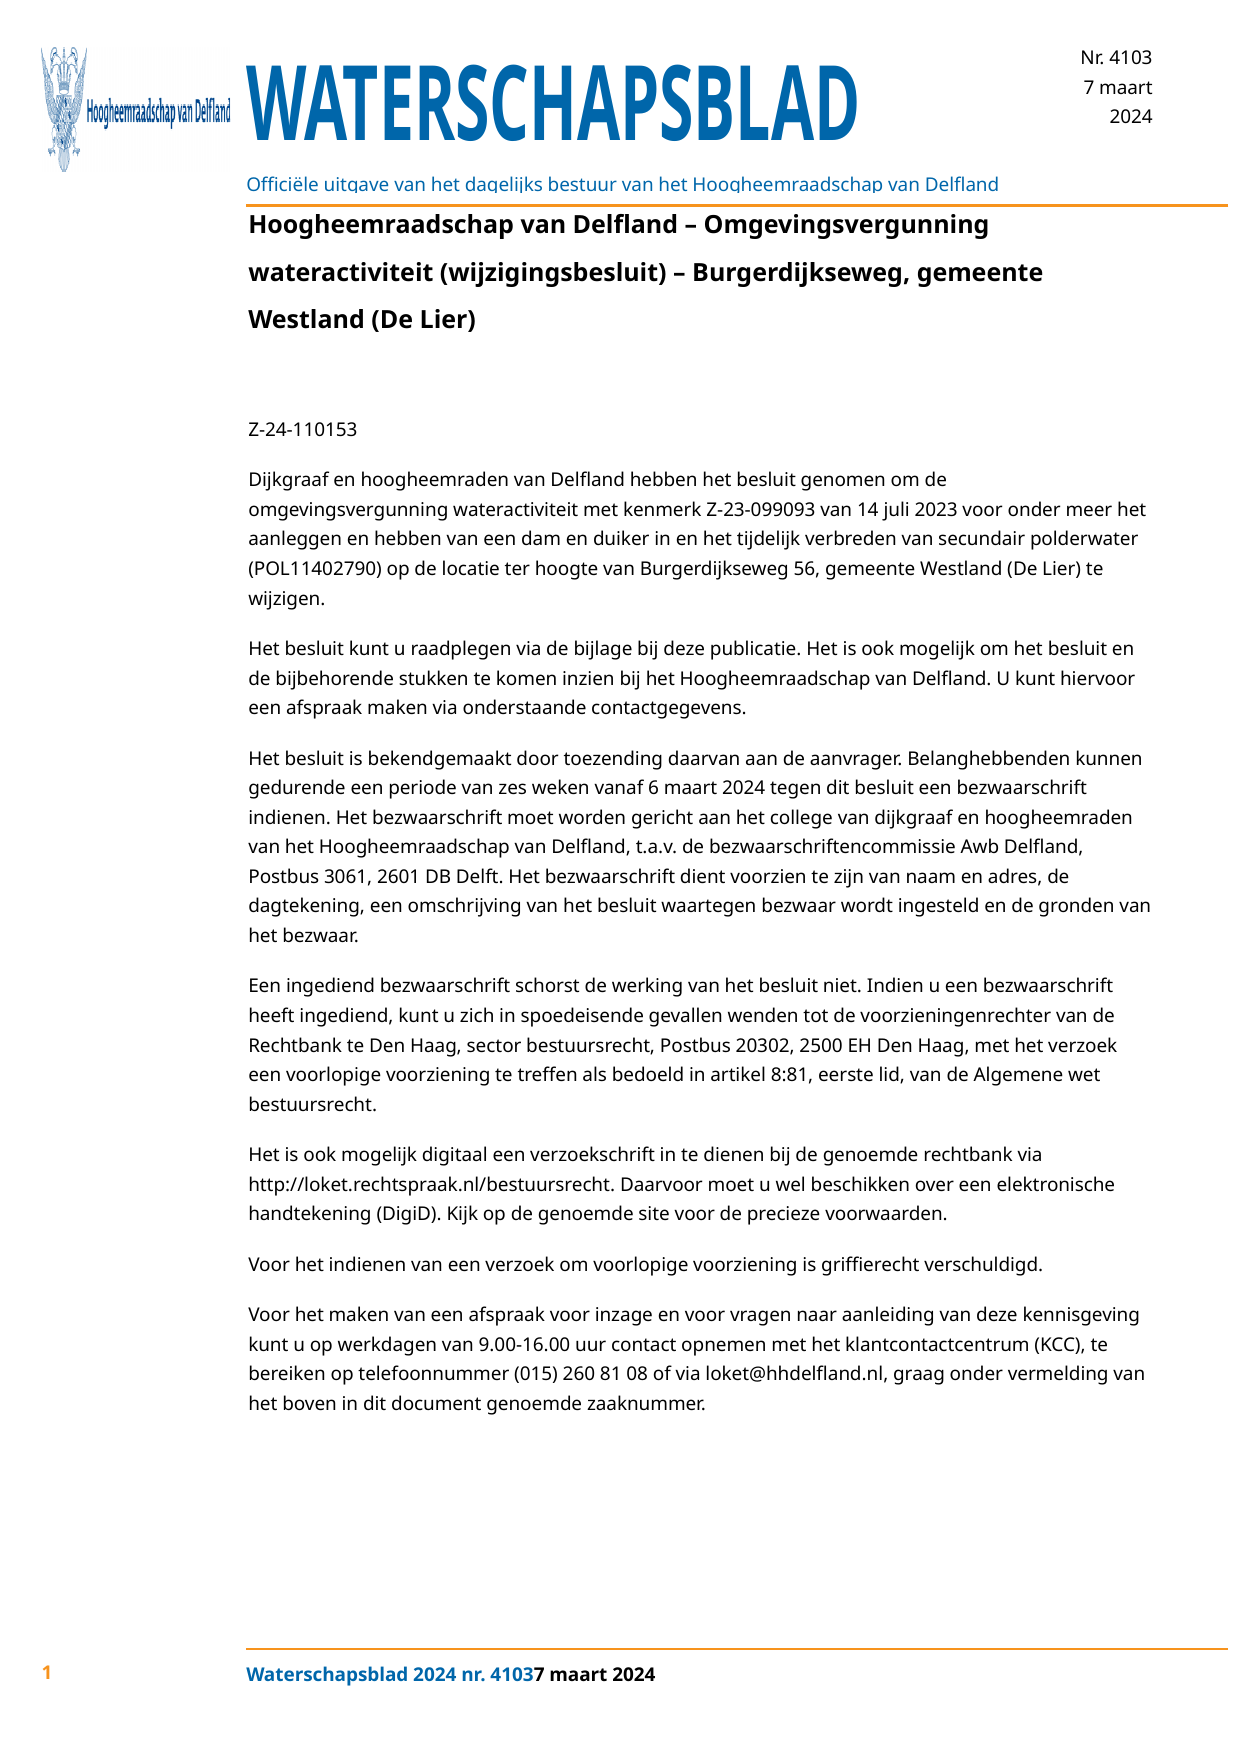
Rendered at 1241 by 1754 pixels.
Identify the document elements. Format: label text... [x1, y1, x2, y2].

text Voor het indienen van een verzoek om voorlopige voorziening is griffierecht verschuldigd. [248, 1251, 1152, 1277]
text Hoogheemraadschap van Delfland – Omgevingsvergunning wateractiviteit (wijzigingsbesluit) – Burgerdijkseweg, gemeente Westland (De Lier) [248, 207, 1152, 336]
text Een ingediend bezwaarschrift schorst de werking van het besluit niet. Indien u een bezwaarschrift heeft ingediend, kunt u zich in spoedeisende gevallen wenden tot de voorzieningenrechter van de Rechtbank te Den Haag, sector bestuursrecht, Postbus 20302, 2500 EH Den Haag, met het verzoek een voorlopige voorziening te treffen als bedoeld in artikel 8:81, eerste lid, van de Algemene wet bestuursrecht. [248, 973, 1152, 1117]
text Het is ook mogelijk digitaal een verzoekschrift in te dienen bij de genoemde rechtbank via http://loket.rechtspraak.nl/bestuursrecht. Daarvoor moet u wel beschikken over een elektronische handtekening (DigiD). Kijk op de genoemde site voor de precieze voorwaarden. [248, 1141, 1152, 1226]
text Voor het maken van een afspraak voor inzage en voor vragen naar aanleiding van deze kennisgeving kunt u op werkdagen van 9.00-16.00 uur contact opnemen met het klantcontactcentrum (KCC), te bereiken op telefoonnummer (015) 260 81 08 of via loket@hhdelfland.nl, graag onder vermelding van het boven in dit document genoemde zaaknummer. [248, 1301, 1152, 1416]
text Het besluit kunt u raadplegen via de bijlage bij deze publicatie. Het is ook mogelijk om het besluit en de bijbehorende stukken te komen inzien bij het Hoogheemraadschap van Delfland. U kunt hiervoor een afspraak maken via onderstaande contactgegevens. [248, 635, 1152, 720]
picture [41, 47, 231, 172]
text Dijkgraaf en hoogheemraden van Delfland hebben het besluit genomen om de omgevingsvergunning wateractiviteit met kenmerk Z-23-099093 van 14 juli 2023 voor onder meer het aanleggen en hebben van een dam en duiker in en het tijdelijk verbreden van secundair polderwater (POL11402790) op de locatie ter hoogte van Burgerdijkseweg 56, gemeente Westland (De Lier) te wijzigen. [248, 466, 1152, 610]
text Het besluit is bekendgemaakt door toezending daarvan aan de aanvrager. Belanghebbenden kunnen gedurende een periode van zes weken vanaf 6 maart 2024 tegen dit besluit een bezwaarschrift indienen. Het bezwaarschrift moet worden gericht aan het college van dijkgraaf en hoogheemraden van het Hoogheemraadschap van Delfland, t.a.v. de bezwaarschriftencommissie Awb Delfland, Postbus 3061, 2601 DB Delft. Het bezwaarschrift dient voorzien te zijn van naam en adres, de dagtekening, een omschrijving van het besluit waartegen bezwaar wordt ingesteld en de gronden van het bezwaar. [248, 745, 1152, 948]
text Z-24-110153 [248, 416, 1152, 442]
